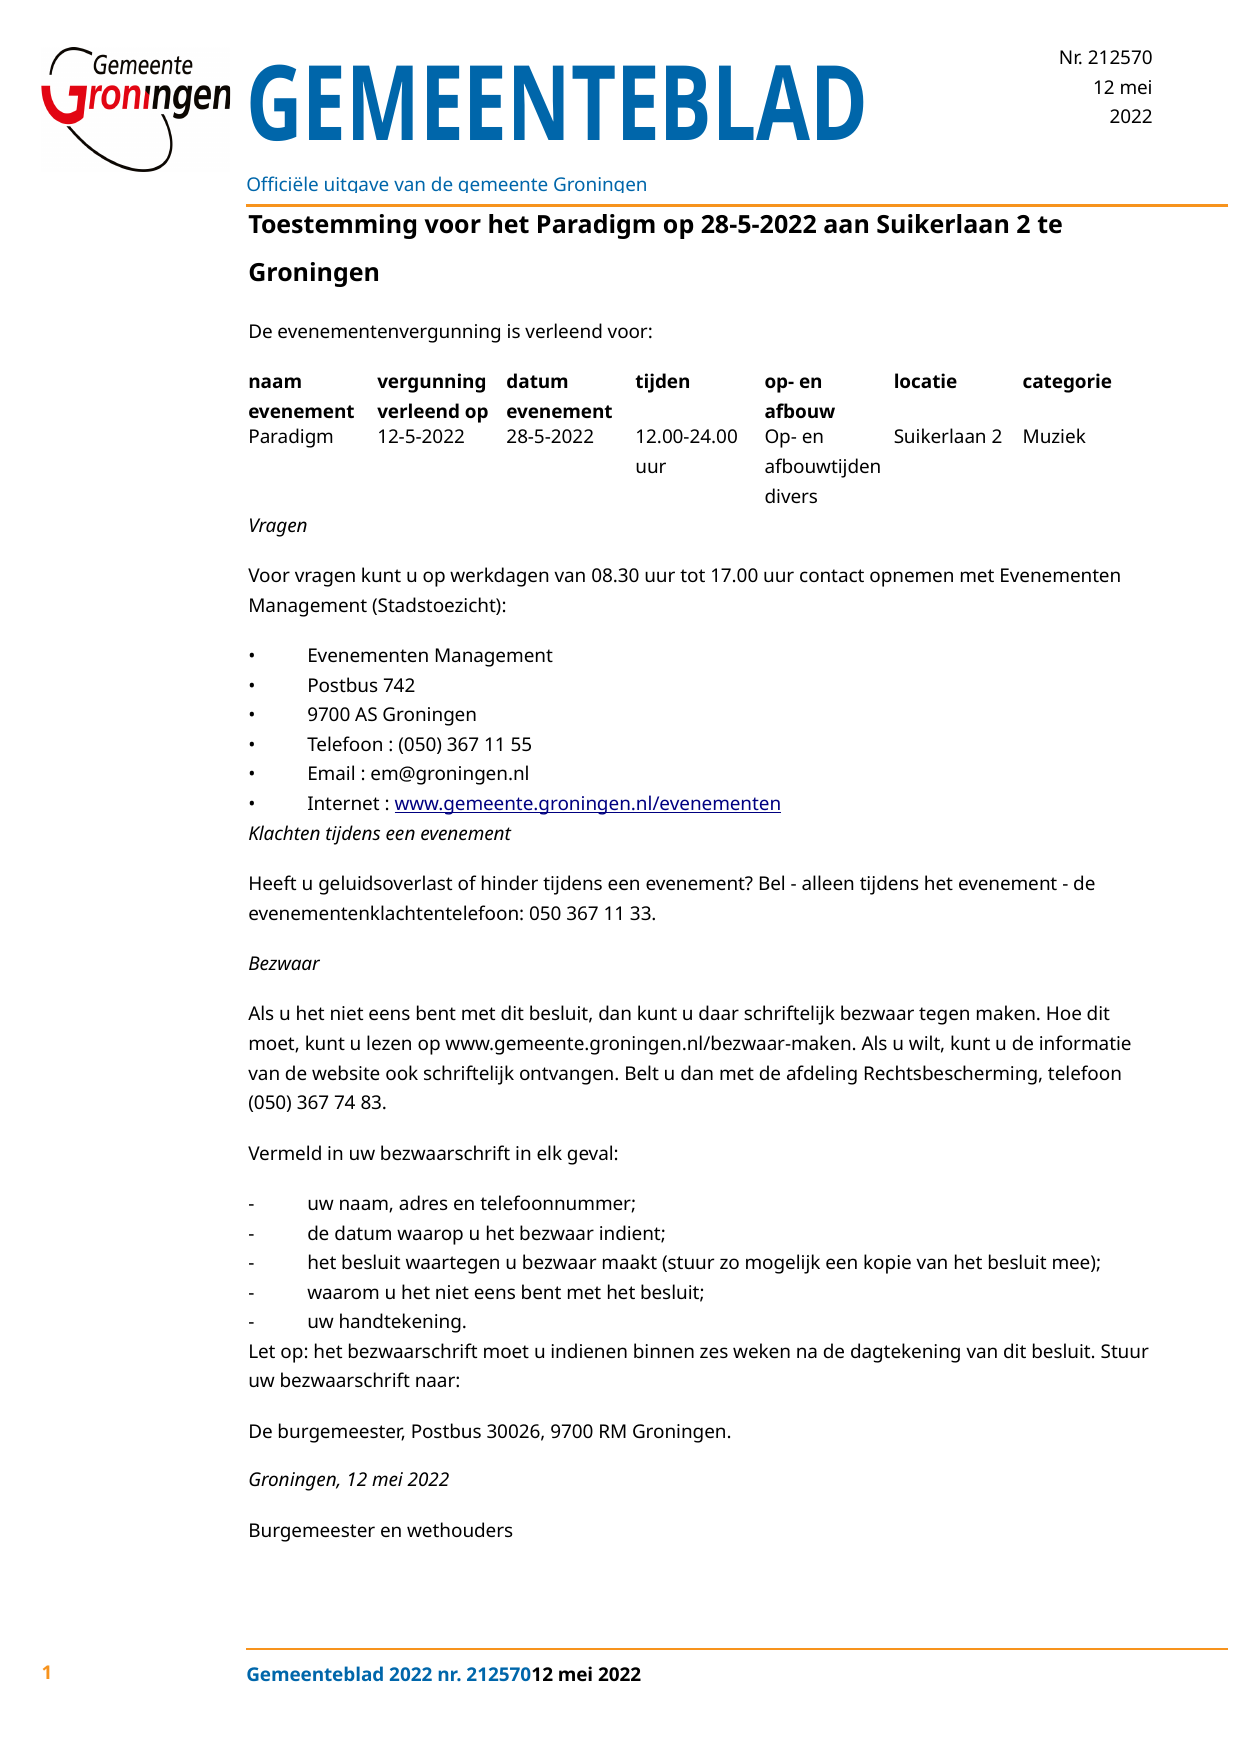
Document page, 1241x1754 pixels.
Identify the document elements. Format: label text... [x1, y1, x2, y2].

table_cell Suikerlaan 2 [894, 424, 1022, 509]
list Postbus 742 [248, 672, 1152, 698]
list waarom u het niet eens bent met het besluit; [248, 1279, 1152, 1305]
list het besluit waartegen u bezwaar maakt (stuur zo mogelijk een kopie van het besluit mee); [248, 1249, 1152, 1275]
list Email : em@groningen.nl [248, 761, 1152, 786]
text De burgemeester, Postbus 30026, 9700 RM Groningen. [248, 1418, 1152, 1444]
table_header tijden [635, 369, 764, 424]
text Heeft u geluidsoverlast of hinder tijdens een evenement? Bel - alleen tijdens het evenement - de evenementenklachtentelefoon: 050 367 11 33. [248, 870, 1152, 926]
table_header vergunning verleend op [377, 369, 506, 424]
list Telefoon : (050) 367 11 55 [248, 731, 1152, 757]
list uw naam, adres en telefoonnummer; [248, 1190, 1152, 1216]
table_header naam evenement [248, 369, 377, 424]
text Toestemming voor het Paradigm op 28-5-2022 aan Suikerlaan 2 te Groningen [248, 207, 1152, 288]
text Bezwaar [248, 950, 1152, 976]
list de datum waarop u het bezwaar indient; [248, 1220, 1152, 1246]
text Klachten tijdens een evenement [248, 820, 1152, 846]
table_cell 12-5-2022 [377, 424, 506, 509]
table_header op- en afbouw [764, 369, 893, 424]
table_cell Muziek [1023, 424, 1152, 509]
table_cell 12.00-24.00 uur [635, 424, 764, 509]
text De evenementenvergunning is verleend voor: [248, 318, 1152, 344]
table_cell Op- en afbouwtijden divers [764, 424, 893, 509]
text Burgemeester en wethouders [248, 1517, 1152, 1543]
text Voor vragen kunt u op werkdagen van 08.30 uur tot 17.00 uur contact opnemen met Evenementen Management (Stadstoezicht): [248, 562, 1152, 618]
list 9700 AS Groningen [248, 701, 1152, 727]
table_header datum evenement [506, 369, 635, 424]
list Evenementen Management [248, 642, 1152, 668]
list uw handtekening. [248, 1308, 1152, 1334]
picture [41, 47, 231, 172]
text Let op: het bezwaarschrift moet u indienen binnen zes weken na de dagtekening van dit besluit. Stuur uw bezwaarschrift naar: [248, 1338, 1152, 1393]
text Vermeld in uw bezwaarschrift in elk geval: [248, 1140, 1152, 1166]
table_header categorie [1023, 369, 1152, 424]
text Vragen [248, 512, 1152, 538]
table_cell 28-5-2022 [506, 424, 635, 509]
list Internet : www.gemeente.groningen.nl/evenementen [248, 790, 1152, 816]
text Groningen, 12 mei 2022 [248, 1466, 1152, 1492]
table_header locatie [894, 369, 1022, 424]
text Als u het niet eens bent met dit besluit, dan kunt u daar schriftelijk bezwaar tegen maken. Hoe dit moet, kunt u lezen op www.gemeente.groningen.nl/bezwaar-maken. Als u wilt, kunt u de informatie van de website ook schriftelijk ontvangen. Belt u dan met de afdeling Rechtsbescherming, telefoon (050) 367 74 83. [248, 1001, 1152, 1115]
table_cell Paradigm [248, 424, 377, 509]
